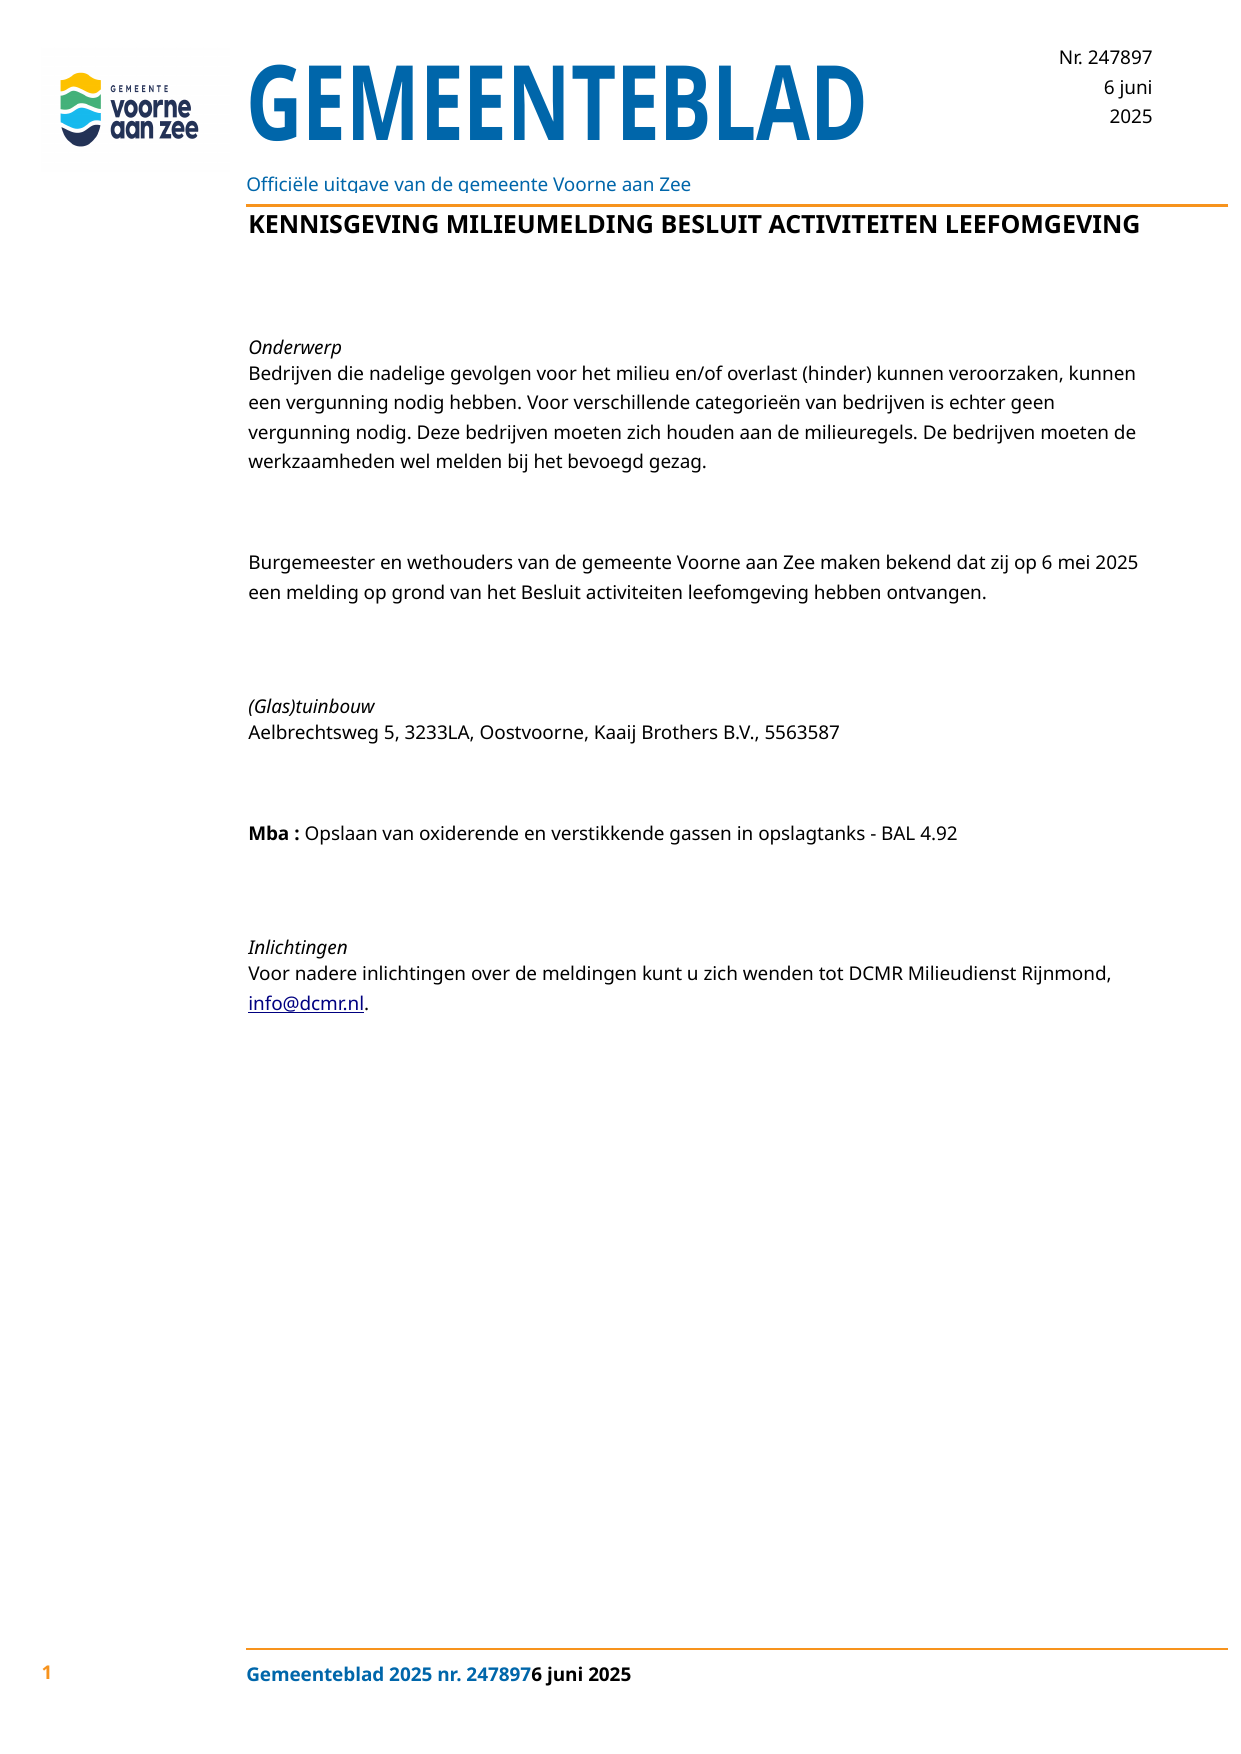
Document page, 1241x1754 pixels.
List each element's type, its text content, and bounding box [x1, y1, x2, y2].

text Mba : Opslaan van oxiderende en verstikkende gassen in opslagtanks - BAL 4.92 [248, 820, 1152, 846]
picture [41, 47, 231, 172]
text Aelbrechtsweg 5, 3233LA, Oostvoorne, Kaaij Brothers B.V., 5563587 [248, 719, 1152, 745]
text Bedrijven die nadelige gevolgen voor het milieu en/of overlast (hinder) kunnen veroorzaken, kunnen een vergunning nodig hebben. Voor verschillende categorieën van bedrijven is echter geen vergunning nodig. Deze bedrijven moeten zich houden aan de milieuregels. De bedrijven moeten de werkzaamheden wel melden bij het bevoegd gezag. [248, 360, 1152, 474]
text Voor nadere inlichtingen over de meldingen kunt u zich wenden tot DCMR Milieudienst Rijnmond, info@dcmr.nl. [248, 960, 1152, 1016]
text Onderwerp [248, 334, 1152, 360]
text (Glas)tuinbouw [248, 693, 1152, 719]
text KENNISGEVING MILIEUMELDING BESLUIT ACTIVITEITEN LEEFOMGEVING [248, 207, 1152, 241]
text Burgemeester en wethouders van de gemeente Voorne aan Zee maken bekend dat zij op 6 mei 2025 een melding op grond van het Besluit activiteiten leefomgeving hebben ontvangen. [248, 549, 1152, 605]
text Inlichtingen [248, 934, 1152, 960]
